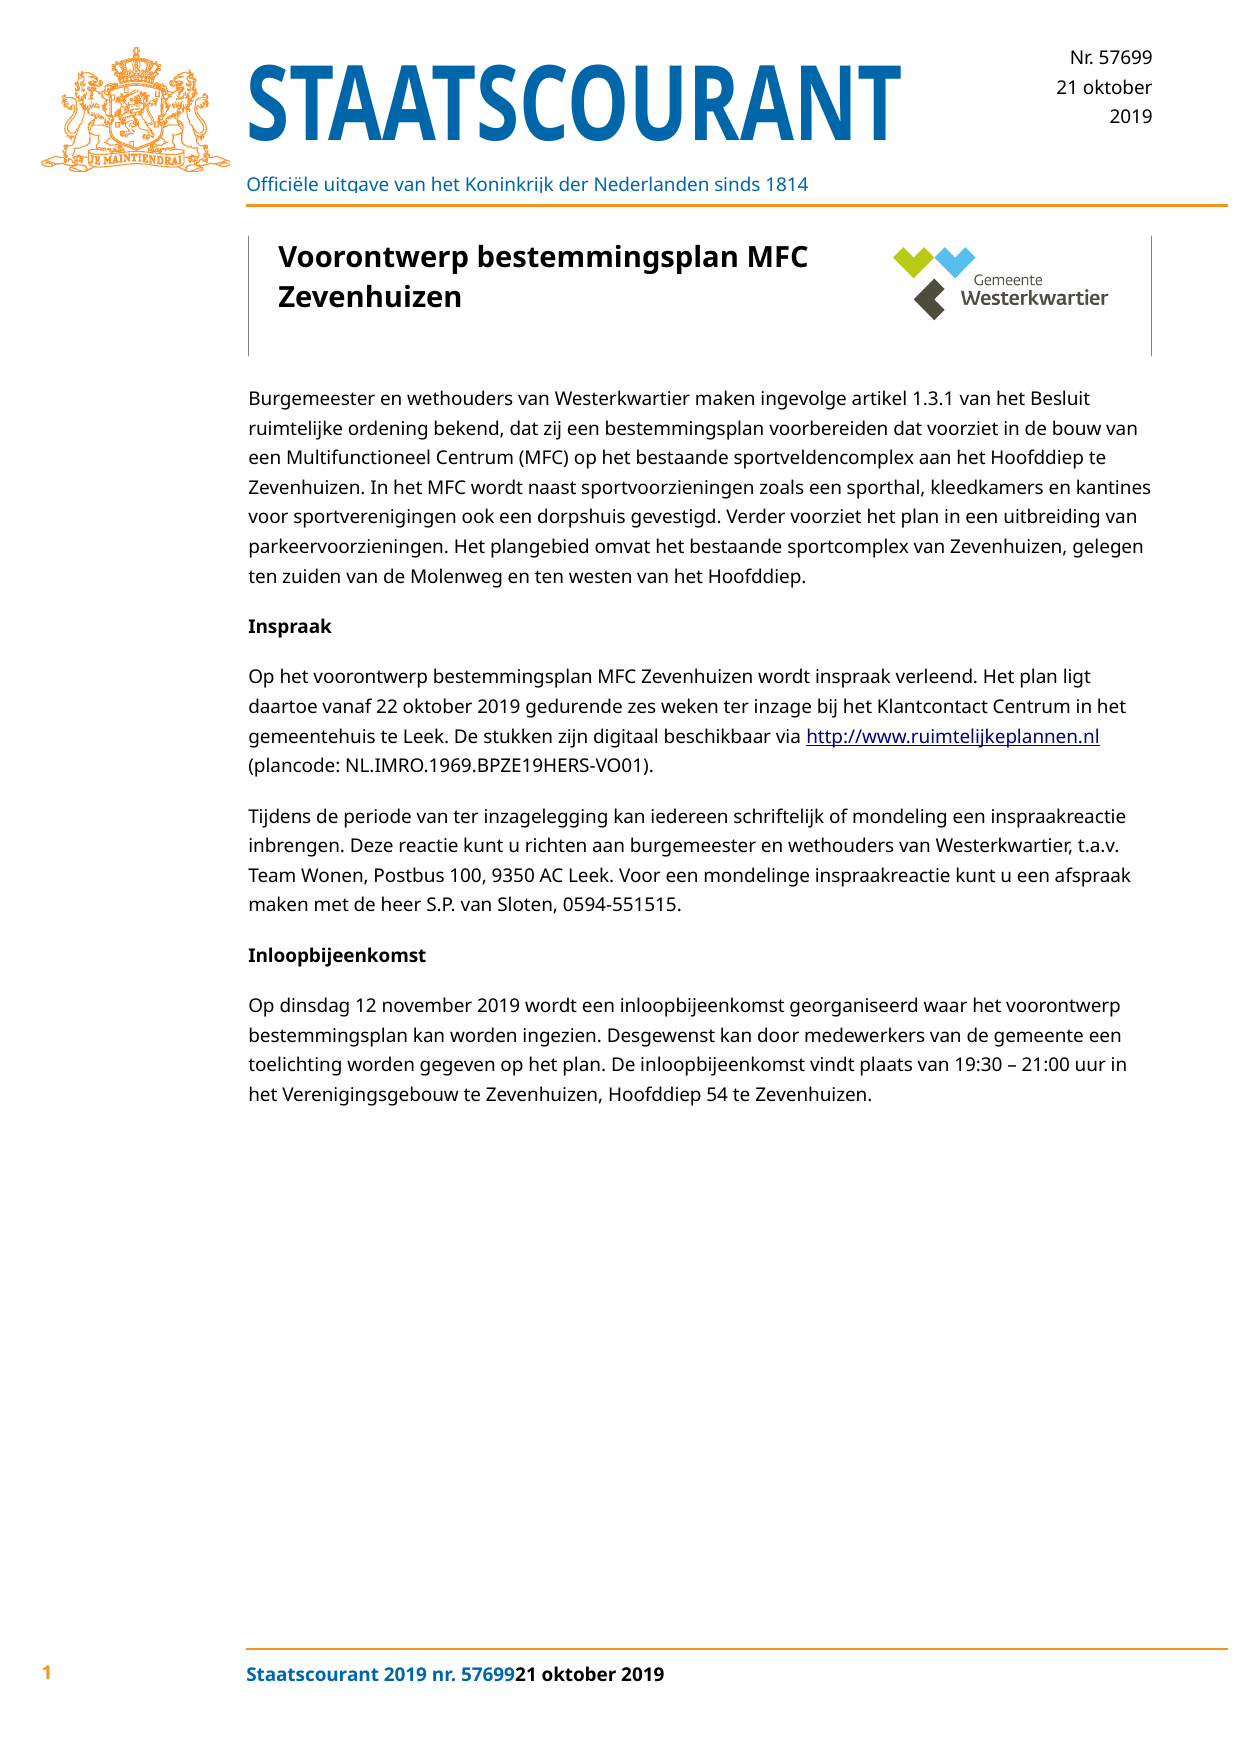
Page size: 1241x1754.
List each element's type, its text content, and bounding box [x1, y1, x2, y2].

text Op het voorontwerp bestemmingsplan MFC Zevenhuizen wordt inspraak verleend. Het plan ligt daartoe vanaf 22 oktober 2019 gedurende zes weken ter inzage bij het Klantcontact Centrum in het gemeentehuis te Leek. De stukken zijn digitaal beschikbaar via http://www.ruimtelijkeplannen.nl (plancode: NL.IMRO.1969.BPZE19HERS-VO01). [248, 664, 1152, 778]
table_header Voorontwerp bestemmingsplan MFC Zevenhuizen [249, 236, 850, 356]
text Burgemeester en wethouders van Westerkwartier maken ingevolge artikel 1.3.1 van het Besluit ruimtelijke ordening bekend, dat zij een bestemmingsplan voorbereiden dat voorziet in de bouw van een Multifunctioneel Centrum (MFC) op het bestaande sportveldencomplex aan het Hoofddiep te Zevenhuizen. In het MFC wordt naast sportvoorzieningen zoals een sporthal, kleedkamers en kantines voor sportverenigingen ook een dorpshuis gevestigd. Verder voorziet het plan in een uitbreiding van parkeervoorzieningen. Het plangebied omvat het bestaande sportcomplex van Zevenhuizen, gelegen ten zuiden van de Molenweg en ten westen van het Hoofddiep. [248, 385, 1152, 588]
text Tijdens de periode van ter inzagelegging kan iedereen schriftelijk of mondeling een inspraakreactie inbrengen. Deze reactie kunt u richten aan burgemeester en wethouders van Westerkwartier, t.a.v. Team Wonen, Postbus 100, 9350 AC Leek. Voor een mondelinge inspraakreactie kunt u een afspraak maken met de heer S.P. van Sloten, 0594-551515. [248, 803, 1152, 917]
text Inspraak [248, 613, 1152, 639]
text Op dinsdag 12 november 2019 wordt een inloopbijeenkomst georganiseerd waar het voorontwerp bestemmingsplan kan worden ingezien. Desgewenst kan door medewerkers van de gemeente een toelichting worden gegeven op het plan. De inloopbijeenkomst vindt plaats van 19:30 – 21:00 uur in het Verenigingsgebouw te Zevenhuizen, Hoofddiep 54 te Zevenhuizen. [248, 992, 1152, 1107]
picture [41, 47, 231, 172]
text Inloopbijeenkomst [248, 942, 1152, 968]
table_header [850, 236, 1151, 356]
picture [882, 236, 1119, 331]
